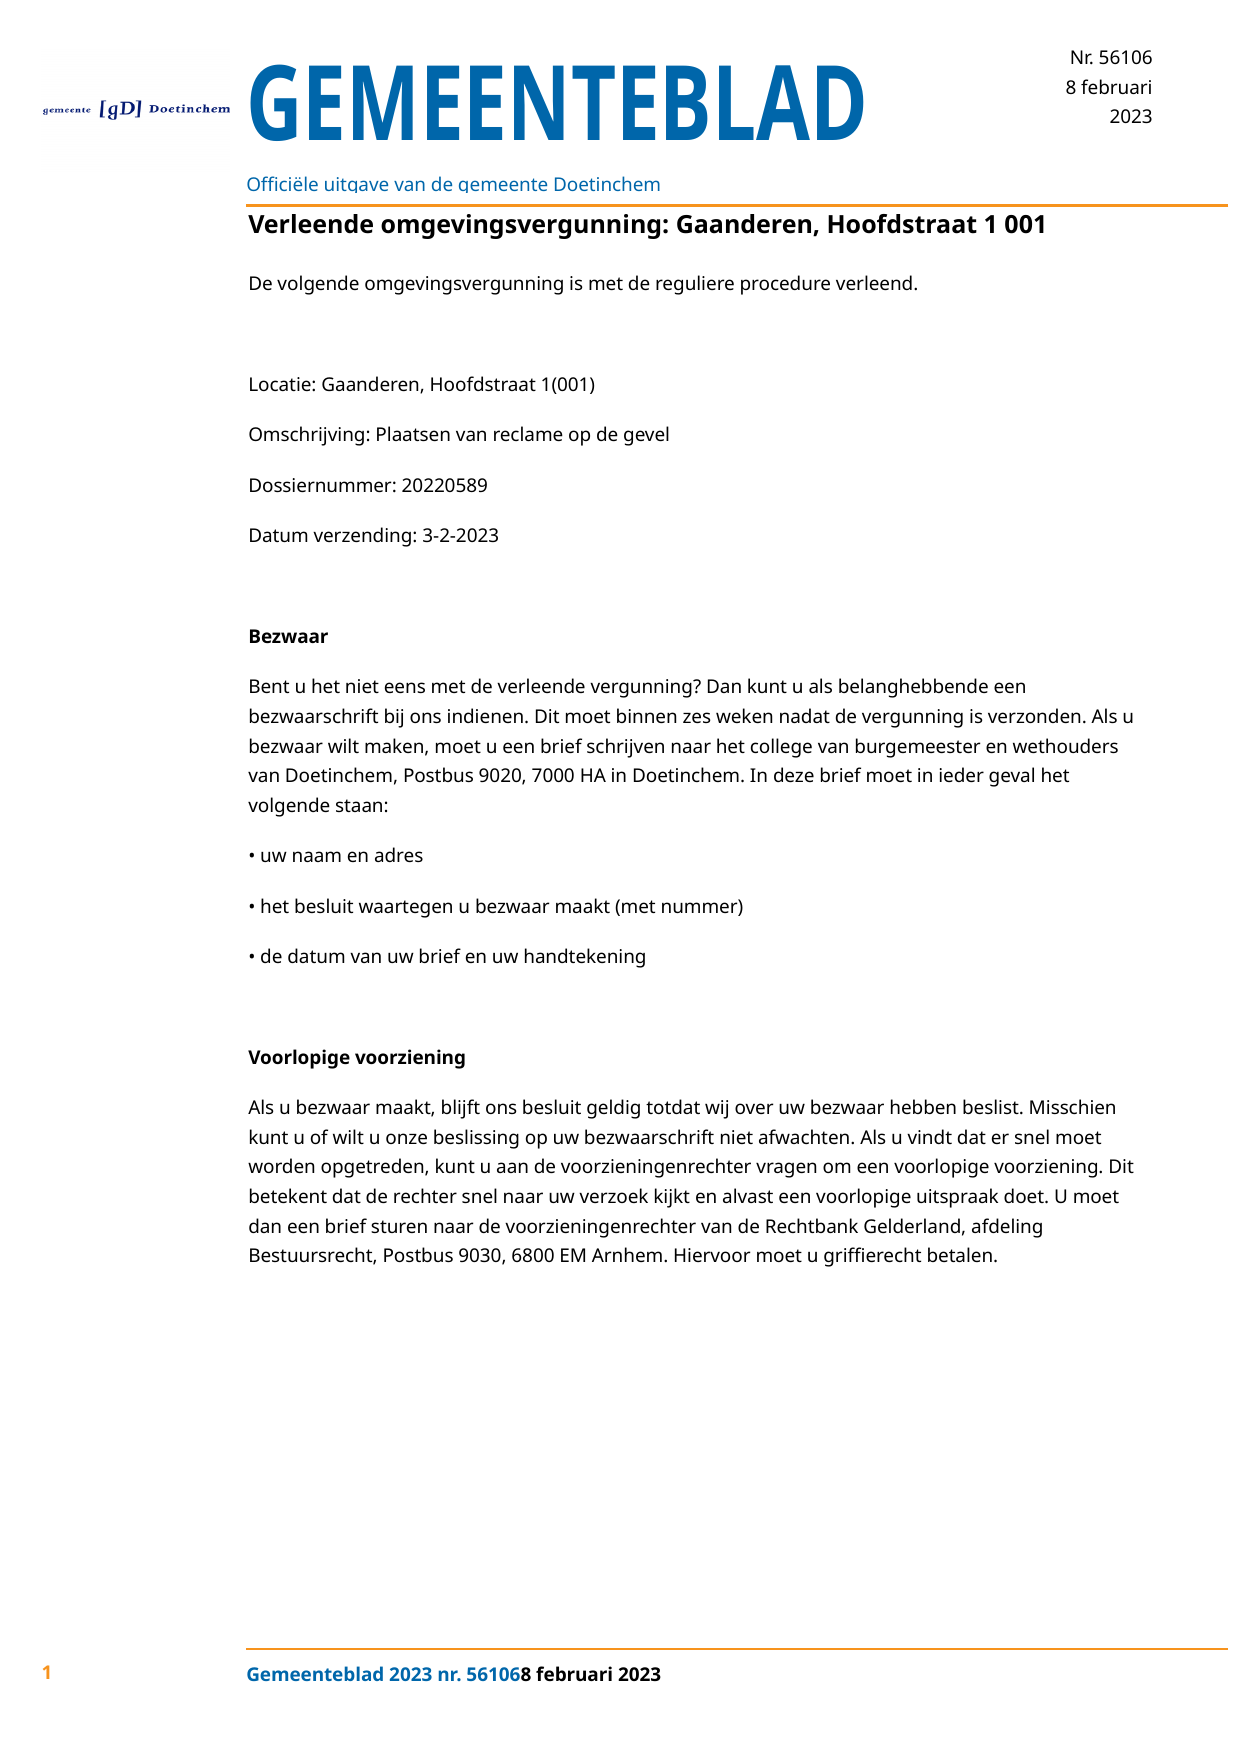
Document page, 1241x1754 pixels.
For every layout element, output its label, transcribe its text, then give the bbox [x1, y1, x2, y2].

text Datum verzending: 3-2-2023 [248, 522, 1152, 548]
text Dossiernummer: 20220589 [248, 472, 1152, 498]
text Bezwaar [248, 623, 1152, 649]
text Bent u het niet eens met de verleende vergunning? Dan kunt u als belanghebbende een bezwaarschrift bij ons indienen. Dit moet binnen zes weken nadat de vergunning is verzonden. Als u bezwaar wilt maken, moet u een brief schrijven naar het college van burgemeester en wethouders van Doetinchem, Postbus 9020, 7000 HA in Doetinchem. In deze brief moet in ieder geval het volgende staan: [248, 674, 1152, 818]
text Als u bezwaar maakt, blijft ons besluit geldig totdat wij over uw bezwaar hebben beslist. Misschien kunt u of wilt u onze beslissing op uw bezwaarschrift niet afwachten. Als u vindt dat er snel moet worden opgetreden, kunt u aan de voorzieningenrechter vragen om een voorlopige voorziening. Dit betekent dat de rechter snel naar uw verzoek kijkt en alvast een voorlopige uitspraak doet. U moet dan een brief sturen naar de voorzieningenrechter van de Rechtbank Gelderland, afdeling Bestuursrecht, Postbus 9030, 6800 EM Arnhem. Hiervoor moet u griffierecht betalen. [248, 1094, 1152, 1268]
picture [41, 47, 231, 172]
text De volgende omgevingsvergunning is met de reguliere procedure verleend. [248, 270, 1152, 296]
text Voorlopige voorziening [248, 1044, 1152, 1070]
text • de datum van uw brief en uw handtekening [248, 943, 1152, 969]
text Verleende omgevingsvergunning: Gaanderen, Hoofdstraat 1 001 [248, 207, 1152, 241]
text Omschrijving: Plaatsen van reclame op de gevel [248, 422, 1152, 447]
text Locatie: Gaanderen, Hoofdstraat 1(001) [248, 371, 1152, 397]
text • het besluit waartegen u bezwaar maakt (met nummer) [248, 893, 1152, 918]
text • uw naam en adres [248, 842, 1152, 868]
